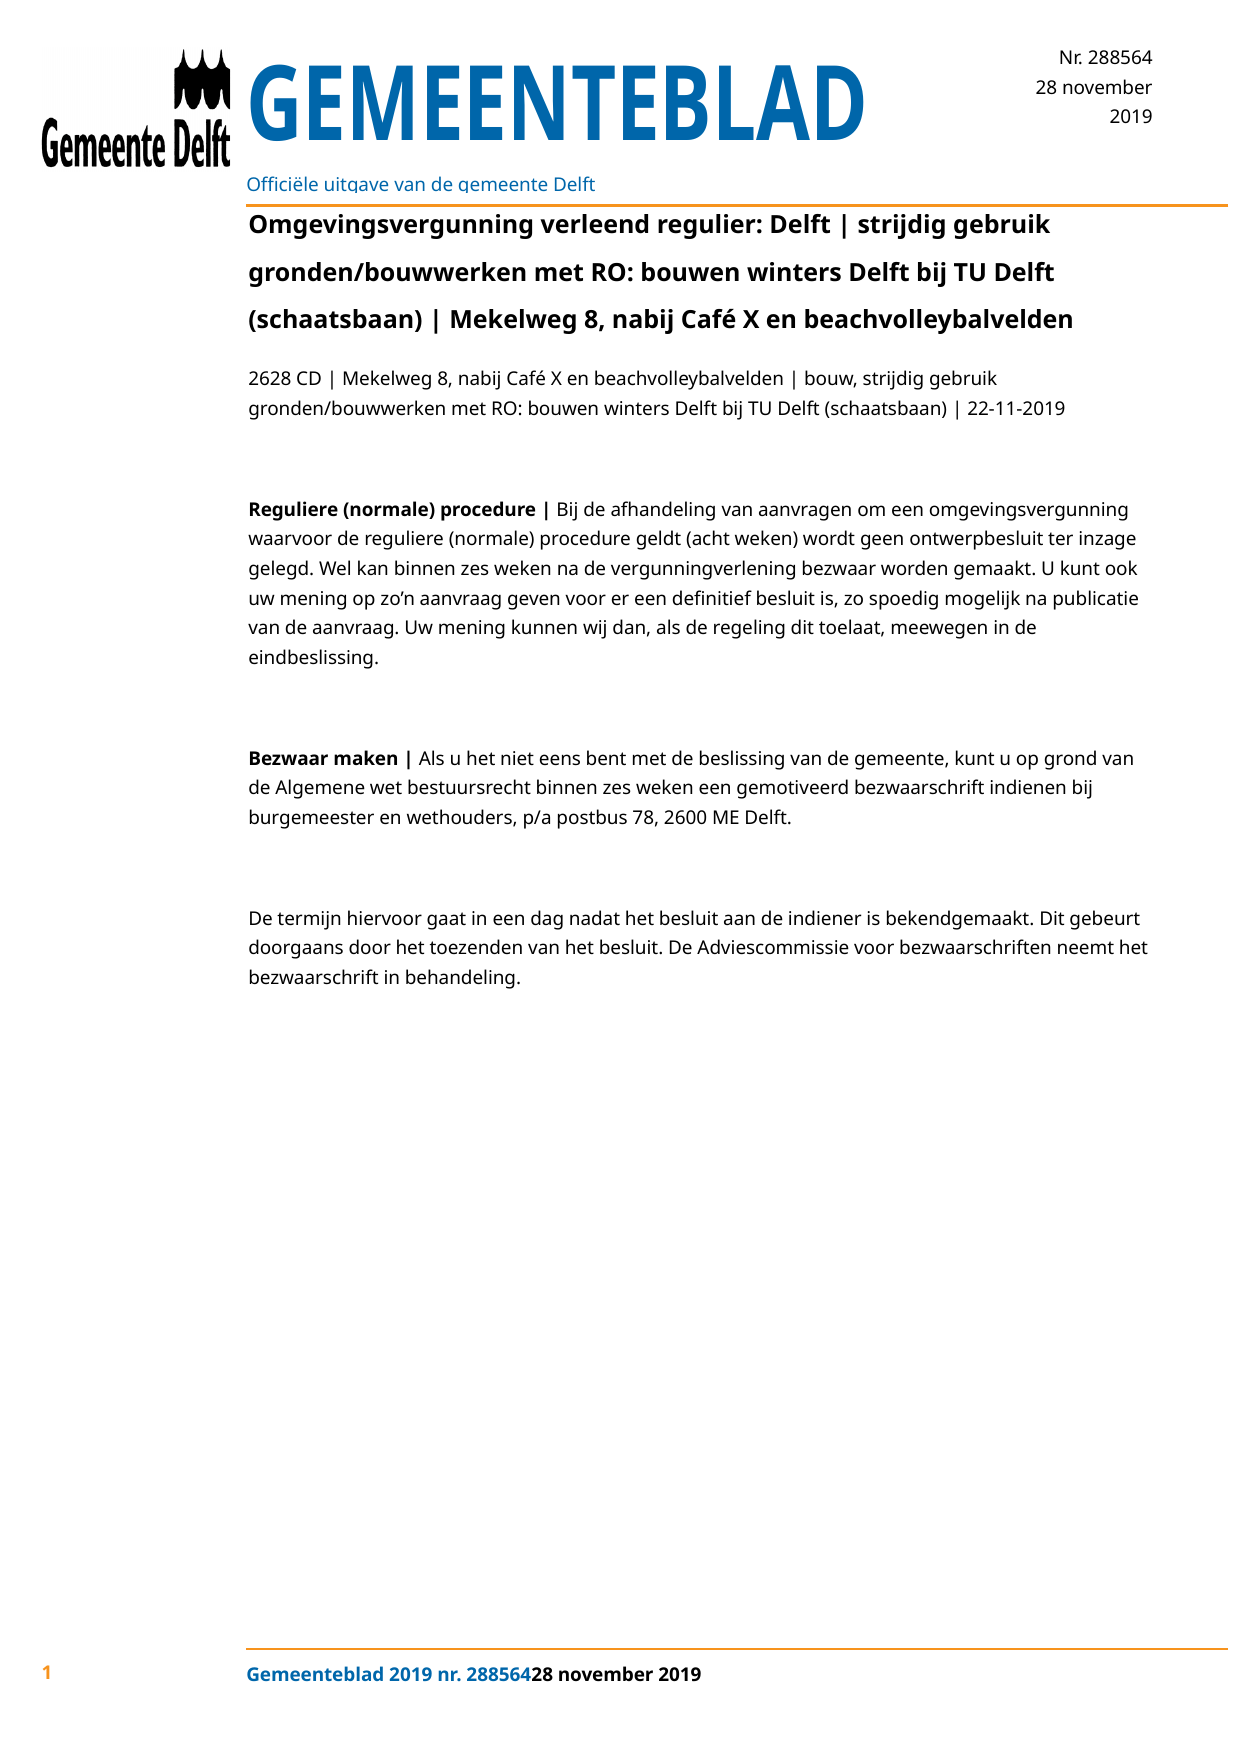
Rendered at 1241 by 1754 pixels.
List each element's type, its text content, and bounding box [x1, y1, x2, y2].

text 2628 CD | Mekelweg 8, nabij Café X en beachvolleybalvelden | bouw, strijdig gebruik gronden/bouwwerken met RO: bouwen winters Delft bij TU Delft (schaatsbaan) | 22-11-2019 [248, 366, 1152, 421]
text Reguliere (normale) procedure | Bij de afhandeling van aanvragen om een omgevingsvergunning waarvoor de reguliere (normale) procedure geldt (acht weken) wordt geen ontwerpbesluit ter inzage gelegd. Wel kan binnen zes weken na de vergunningverlening bezwaar worden gemaakt. U kunt ook uw mening op zo’n aanvraag geven voor er een definitief besluit is, zo spoedig mogelijk na publicatie van de aanvraag. Uw mening kunnen wij dan, als de regeling dit toelaat, meewegen in de eindbeslissing. [248, 496, 1152, 669]
picture [41, 47, 231, 172]
text De termijn hiervoor gaat in een dag nadat het besluit aan de indiener is bekendgemaakt. Dit gebeurt doorgaans door het toezenden van het besluit. De Adviescommissie voor bezwaarschriften neemt het bezwaarschrift in behandeling. [248, 905, 1152, 989]
text Omgevingsvergunning verleend regulier: Delft | strijdig gebruik gronden/bouwwerken met RO: bouwen winters Delft bij TU Delft (schaatsbaan) | Mekelweg 8, nabij Café X en beachvolleybalvelden [248, 207, 1152, 336]
text Bezwaar maken | Als u het niet eens bent met de beslissing van de gemeente, kunt u op grond van de Algemene wet bestuursrecht binnen zes weken een gemotiveerd bezwaarschrift indienen bij burgemeester en wethouders, p/a postbus 78, 2600 ME Delft. [248, 745, 1152, 829]
